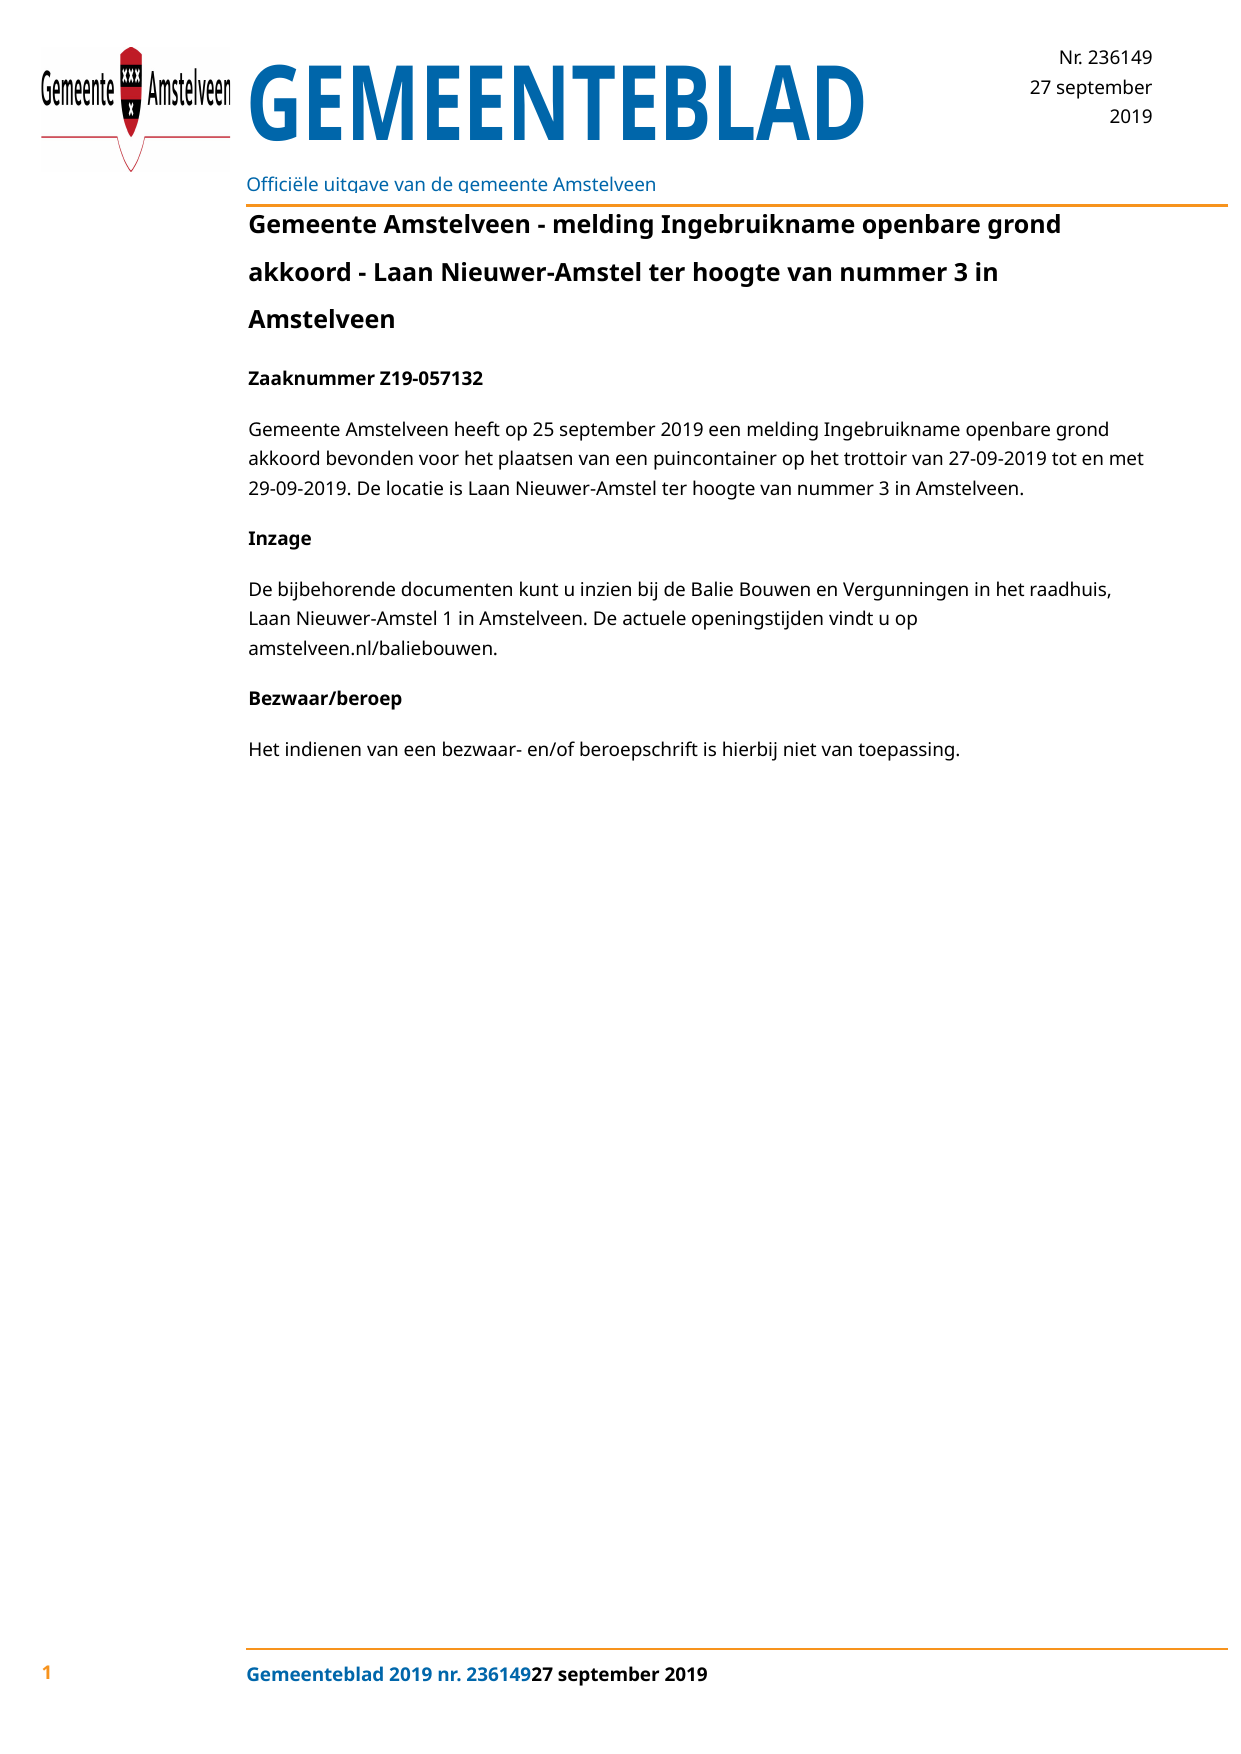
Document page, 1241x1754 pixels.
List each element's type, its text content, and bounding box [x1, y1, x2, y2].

text Zaaknummer Z19-057132 [248, 366, 1152, 391]
text Gemeente Amstelveen - melding Ingebruikname openbare grond akkoord - Laan Nieuwer-Amstel ter hoogte van nummer 3 in Amstelveen [248, 207, 1152, 336]
text Bezwaar/beroep [248, 686, 1152, 711]
text De bijbehorende documenten kunt u inzien bij de Balie Bouwen en Vergunningen in het raadhuis, Laan Nieuwer-Amstel 1 in Amstelveen. De actuele openingstijden vindt u op amstelveen.nl/baliebouwen. [248, 576, 1152, 661]
picture [41, 47, 231, 172]
text Het indienen van een bezwaar- en/of beroepschrift is hierbij niet van toepassing. [248, 736, 1152, 762]
text Gemeente Amstelveen heeft op 25 september 2019 een melding Ingebruikname openbare grond akkoord bevonden voor het plaatsen van een puincontainer op het trottoir van 27-09-2019 tot en met 29-09-2019. De locatie is Laan Nieuwer-Amstel ter hoogte van nummer 3 in Amstelveen. [248, 416, 1152, 501]
text Inzage [248, 526, 1152, 551]
